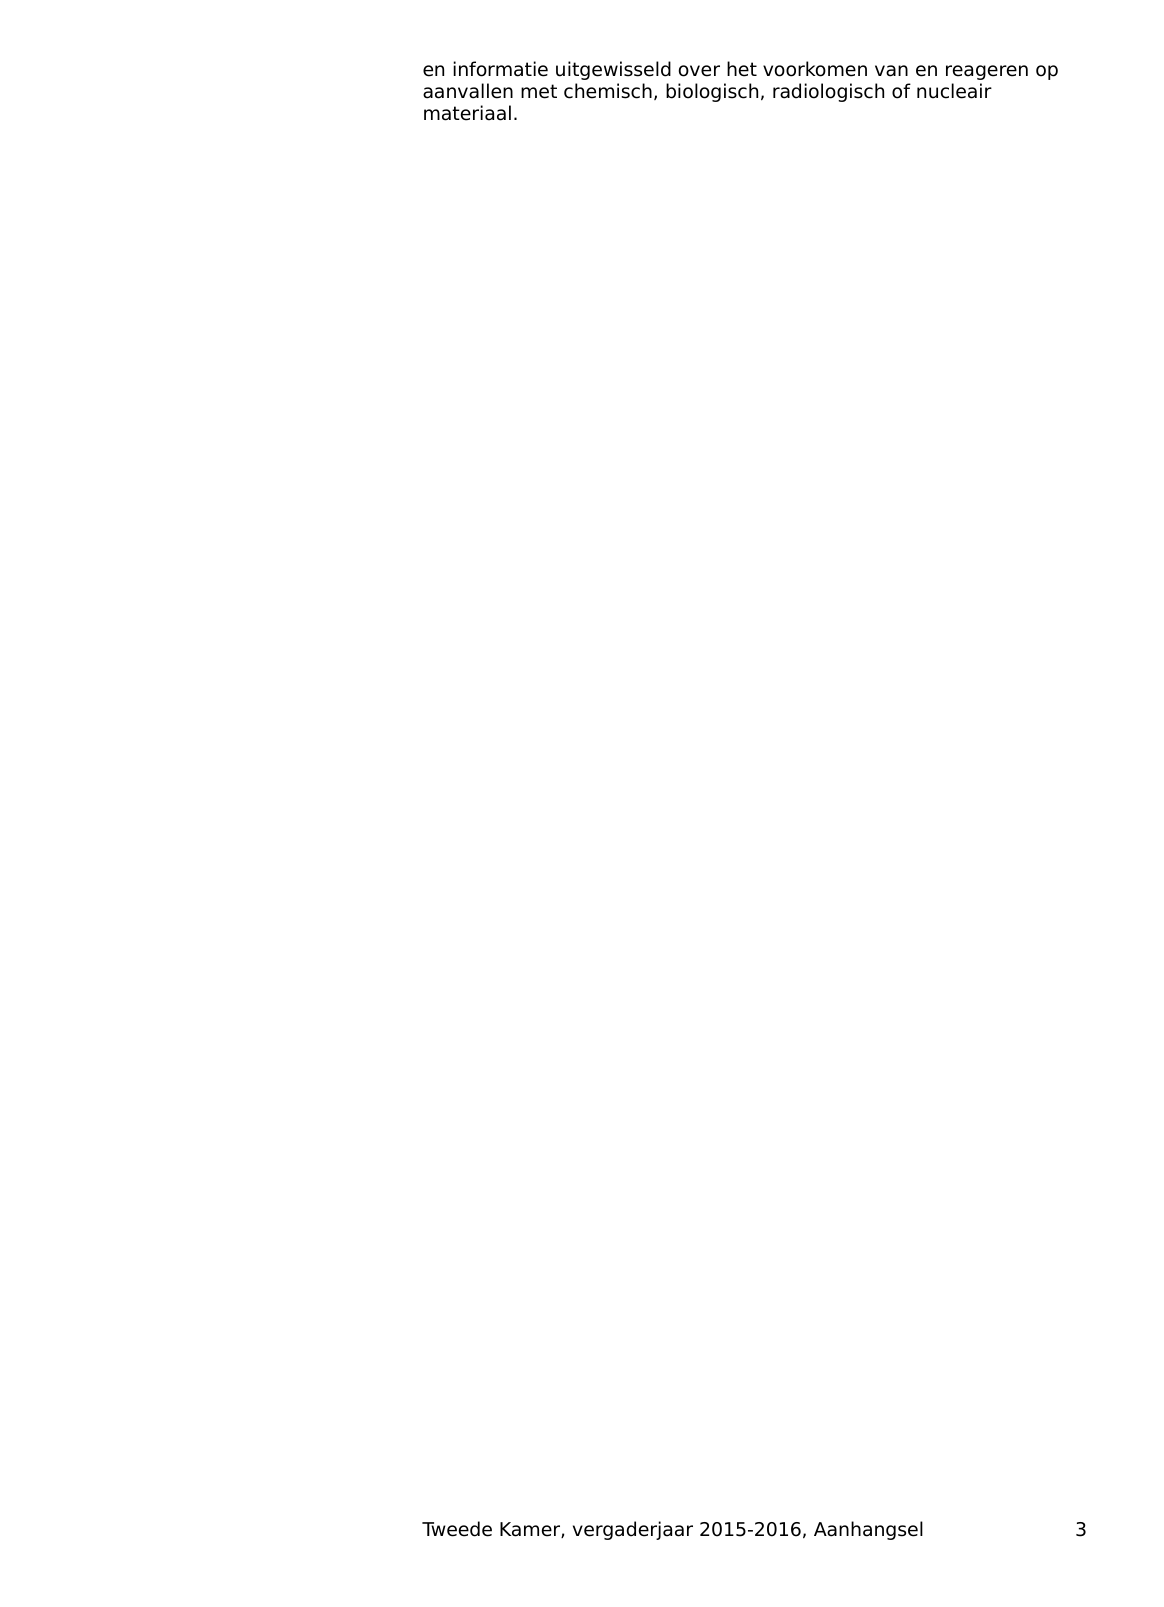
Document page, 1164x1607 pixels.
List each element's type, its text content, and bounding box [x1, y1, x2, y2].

text en informatie uitgewisseld over het voorkomen van en reageren op aanvallen met chemisch, biologisch, radiologisch of nucleair materiaal. [422, 59, 1087, 125]
